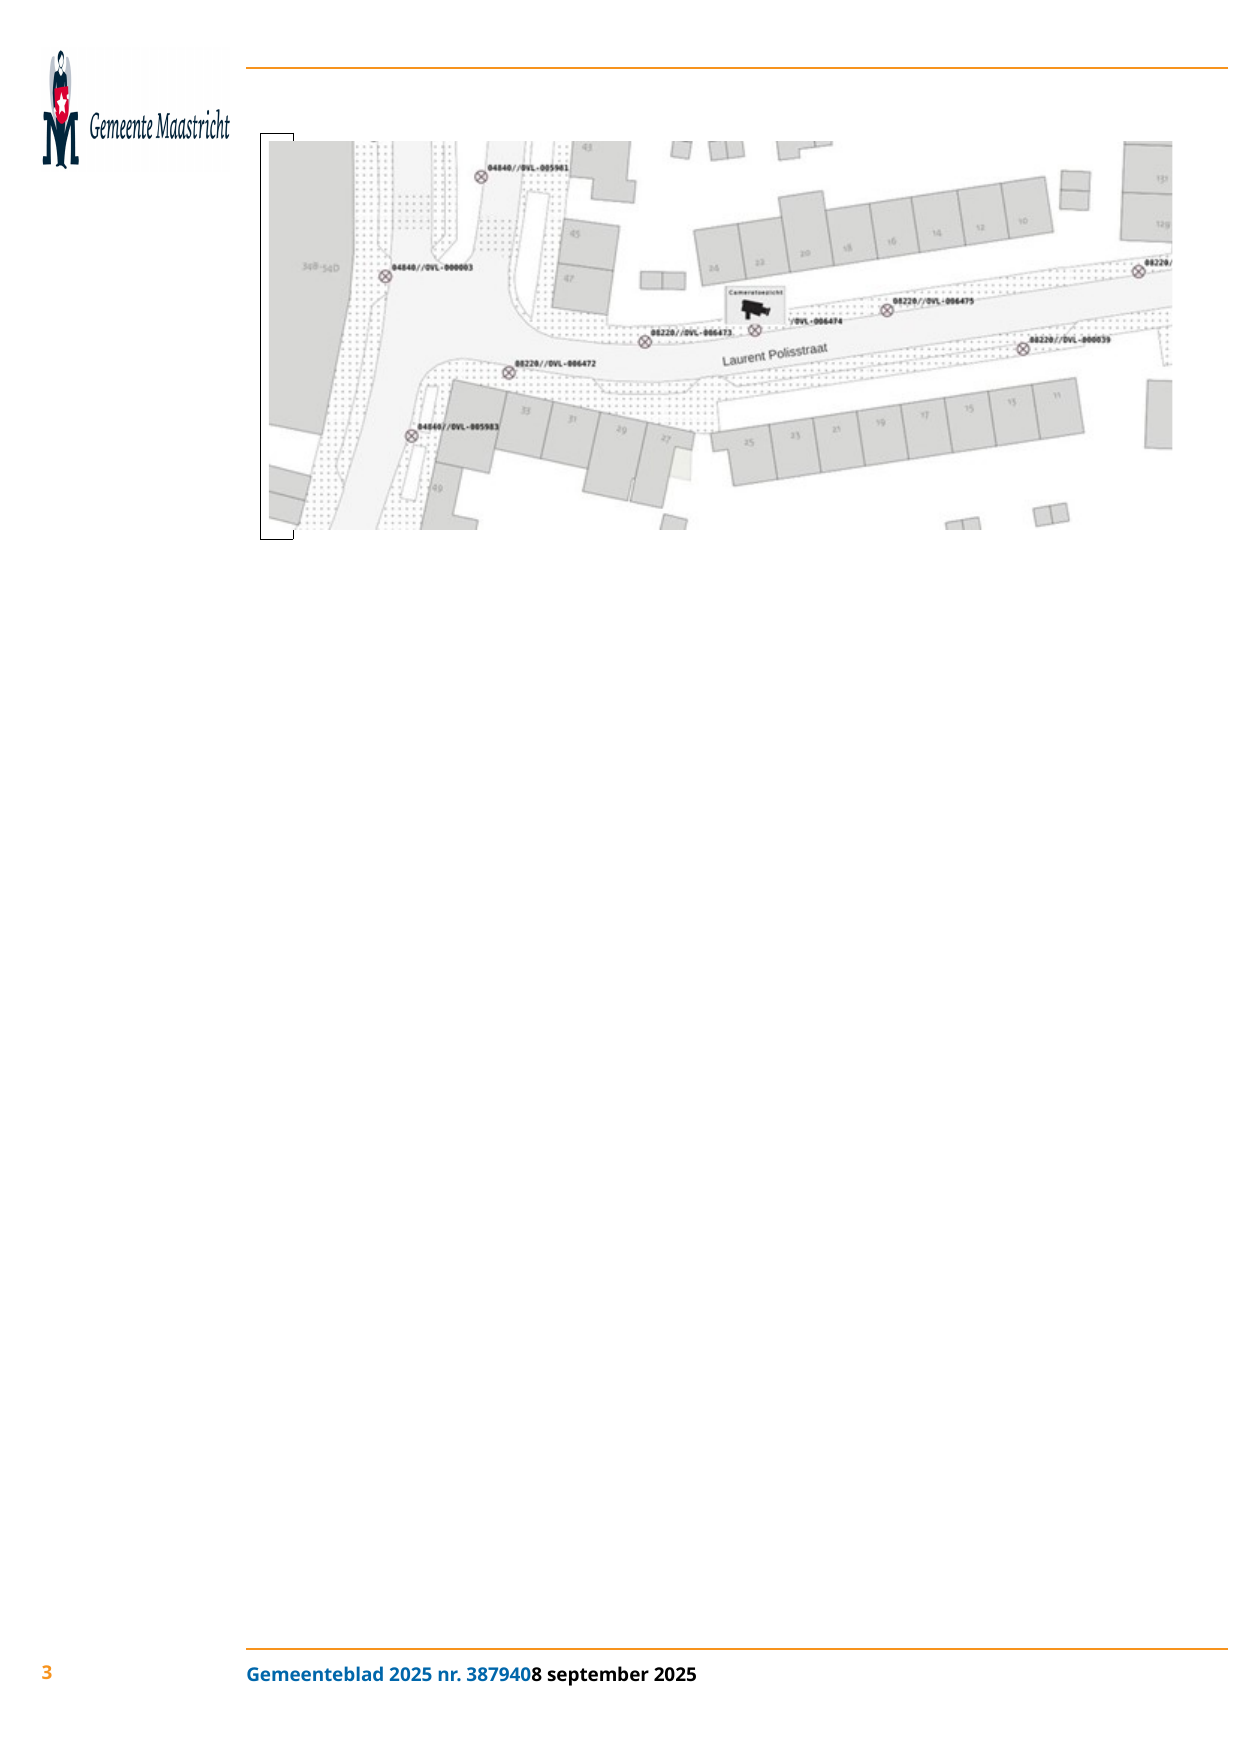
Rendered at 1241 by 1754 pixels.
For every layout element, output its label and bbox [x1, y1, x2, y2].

picture [268, 141, 1173, 530]
picture [41, 47, 231, 172]
